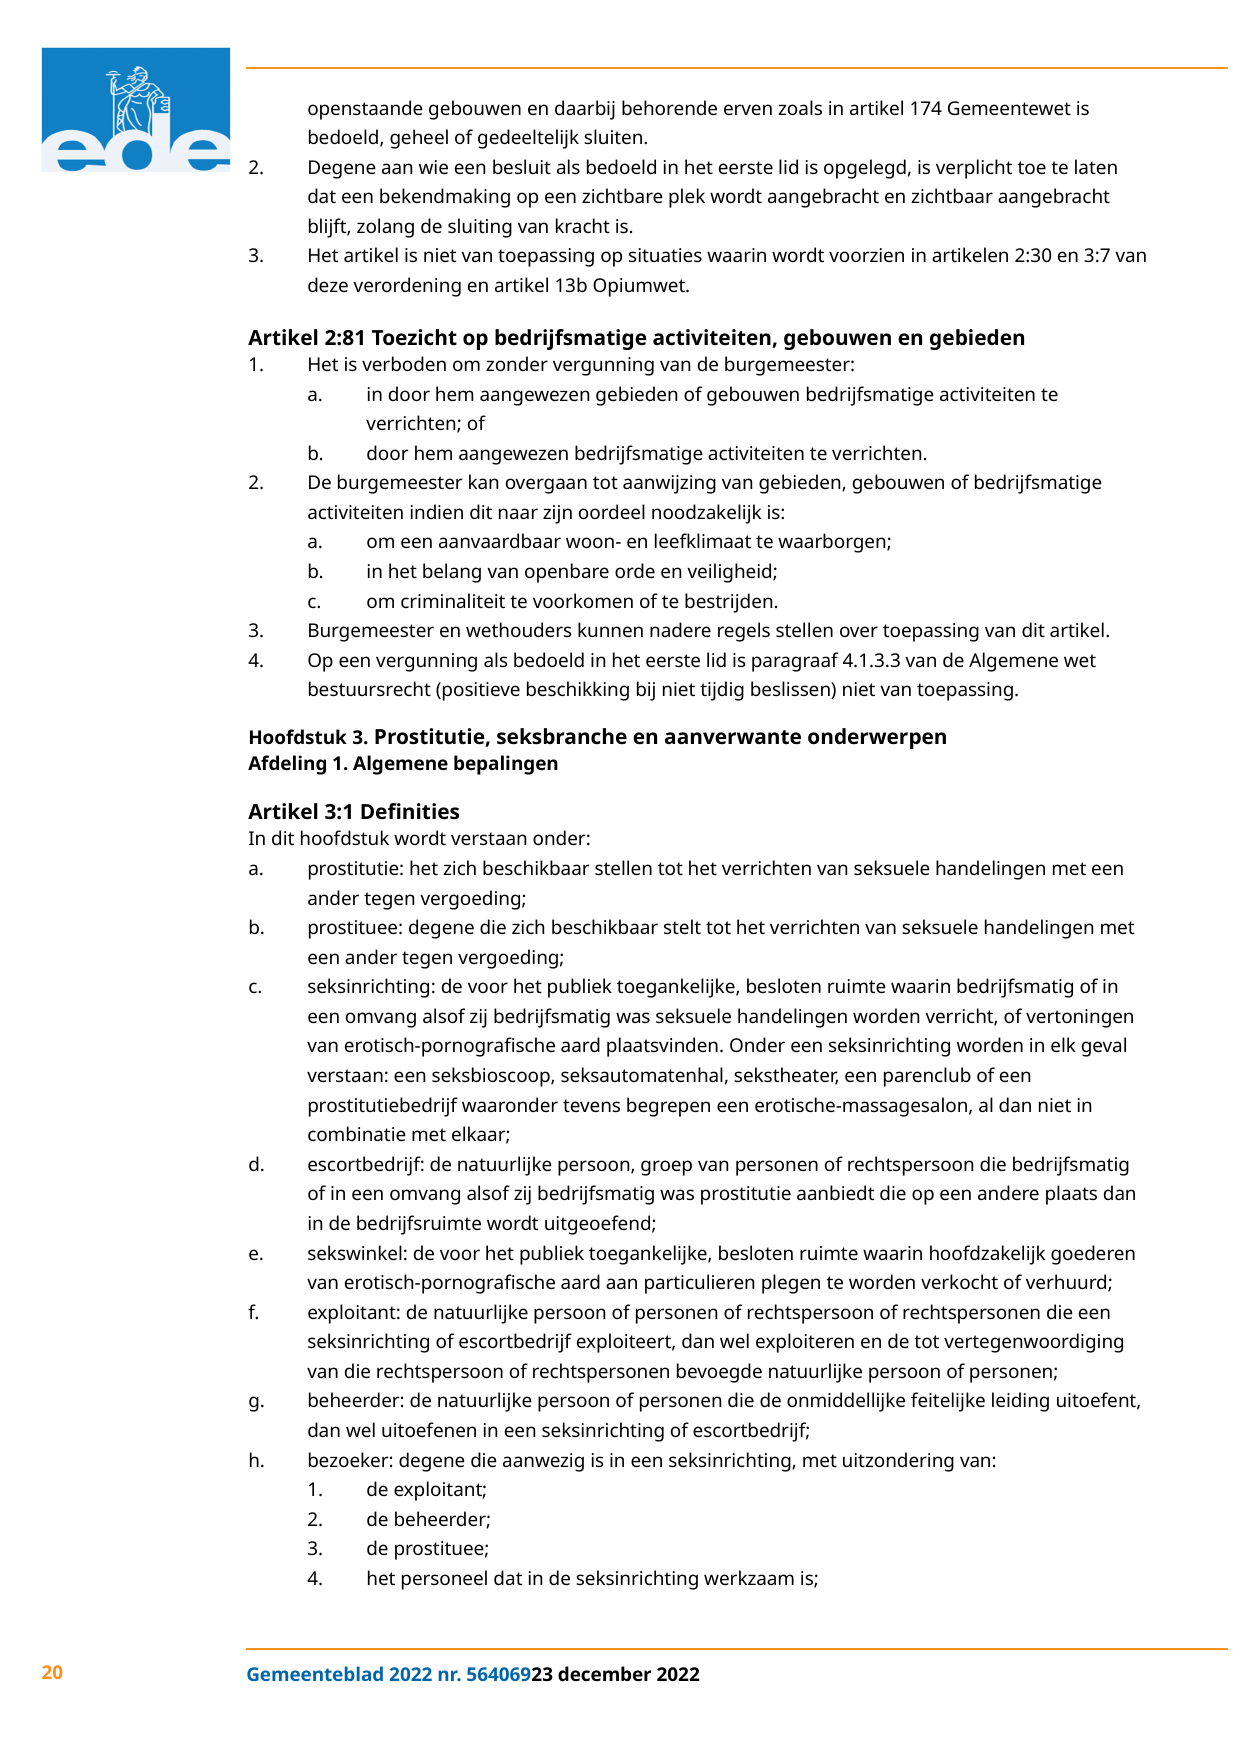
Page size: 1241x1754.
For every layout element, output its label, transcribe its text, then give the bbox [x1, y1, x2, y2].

list in het belang van openbare orde en veiligheid; [307, 558, 1152, 584]
list Burgemeester en wethouders kunnen nadere regels stellen over toepassing van dit artikel. [248, 617, 1152, 643]
list om een aanvaardbaar woon- en leefklimaat te waarborgen; [307, 529, 1152, 554]
text Artikel 3:1 Definities [248, 797, 1152, 826]
list door hem aangewezen bedrijfsmatige activiteiten te verrichten. [307, 440, 1152, 466]
list de exploitant; [307, 1476, 1152, 1502]
list de beheerder; [307, 1506, 1152, 1532]
list seksinrichting: de voor het publiek toegankelijke, besloten ruimte waarin bedrijfsmatig of in een omvang alsof zij bedrijfsmatig was seksuele handelingen worden verricht, of vertoningen van erotisch-pornografische aard plaatsvinden. Onder een seksinrichting worden in elk geval verstaan: een seksbioscoop, seksautomatenhal, sekstheater, een parenclub of een prostitutiebedrijf waaronder tevens begrepen een erotische-massagesalon, al dan niet in combinatie met elkaar; [248, 973, 1152, 1147]
list exploitant: de natuurlijke persoon of personen of rechtspersoon of rechtspersonen die een seksinrichting of escortbedrijf exploiteert, dan wel exploiteren en de tot vertegenwoordiging van die rechtspersoon of rechtspersonen bevoegde natuurlijke persoon of personen; [248, 1299, 1152, 1384]
list prostitutie: het zich beschikbaar stellen tot het verrichten van seksuele handelingen met een ander tegen vergoeding; [248, 855, 1152, 911]
text In dit hoofdstuk wordt verstaan onder: [248, 826, 1152, 851]
list het personeel dat in de seksinrichting werkzaam is; [307, 1565, 1152, 1591]
list in door hem aangewezen gebieden of gebouwen bedrijfsmatige activiteiten te verrichten; of [307, 381, 1152, 436]
list Het is verboden om zonder vergunning van de burgemeester: [248, 351, 1152, 377]
list de prostituee; [307, 1536, 1152, 1561]
text Artikel 2:81 Toezicht op bedrijfsmatige activiteiten, gebouwen en gebieden [248, 323, 1152, 351]
text Hoofdstuk 3. Prostitutie, seksbranche en aanverwante onderwerpen [248, 722, 1152, 751]
list escortbedrijf: de natuurlijke persoon, groep van personen of rechtspersoon die bedrijfsmatig of in een omvang alsof zij bedrijfsmatig was prostitutie aanbiedt die op een andere plaats dan in de bedrijfsruimte wordt uitgeoefend; [248, 1151, 1152, 1236]
list sekswinkel: de voor het publiek toegankelijke, besloten ruimte waarin hoofdzakelijk goederen van erotisch-pornografische aard aan particulieren plegen te worden verkocht of verhuurd; [248, 1240, 1152, 1295]
text Afdeling 1. Algemene bepalingen [248, 751, 1152, 776]
list prostituee: degene die zich beschikbaar stelt tot het verrichten van seksuele handelingen met een ander tegen vergoeding; [248, 914, 1152, 970]
list bezoeker: degene die aanwezig is in een seksinrichting, met uitzondering van: [248, 1447, 1152, 1473]
list om criminaliteit te voorkomen of te bestrijden. [307, 588, 1152, 613]
list openstaande gebouwen en daarbij behorende erven zoals in artikel 174 Gemeentewet is bedoeld, geheel of gedeeltelijk sluiten. [248, 95, 1152, 150]
list De burgemeester kan overgaan tot aanwijzing van gebieden, gebouwen of bedrijfsmatige activiteiten indien dit naar zijn oordeel noodzakelijk is: [248, 469, 1152, 525]
list Op een vergunning als bedoeld in het eerste lid is paragraaf 4.1.3.3 van de Algemene wet bestuursrecht (positieve beschikking bij niet tijdig beslissen) niet van toepassing. [248, 647, 1152, 702]
list Het artikel is niet van toepassing op situaties waarin wordt voorzien in artikelen 2:30 en 3:7 van deze verordening en artikel 13b Opiumwet. [248, 243, 1152, 298]
list beheerder: de natuurlijke persoon of personen die de onmiddellijke feitelijke leiding uitoefent, dan wel uitoefenen in een seksinrichting of escortbedrijf; [248, 1388, 1152, 1443]
picture [41, 47, 231, 172]
list Degene aan wie een besluit als bedoeld in het eerste lid is opgelegd, is verplicht toe te laten dat een bekendmaking op een zichtbare plek wordt aangebracht en zichtbaar aangebracht blijft, zolang de sluiting van kracht is. [248, 154, 1152, 239]
